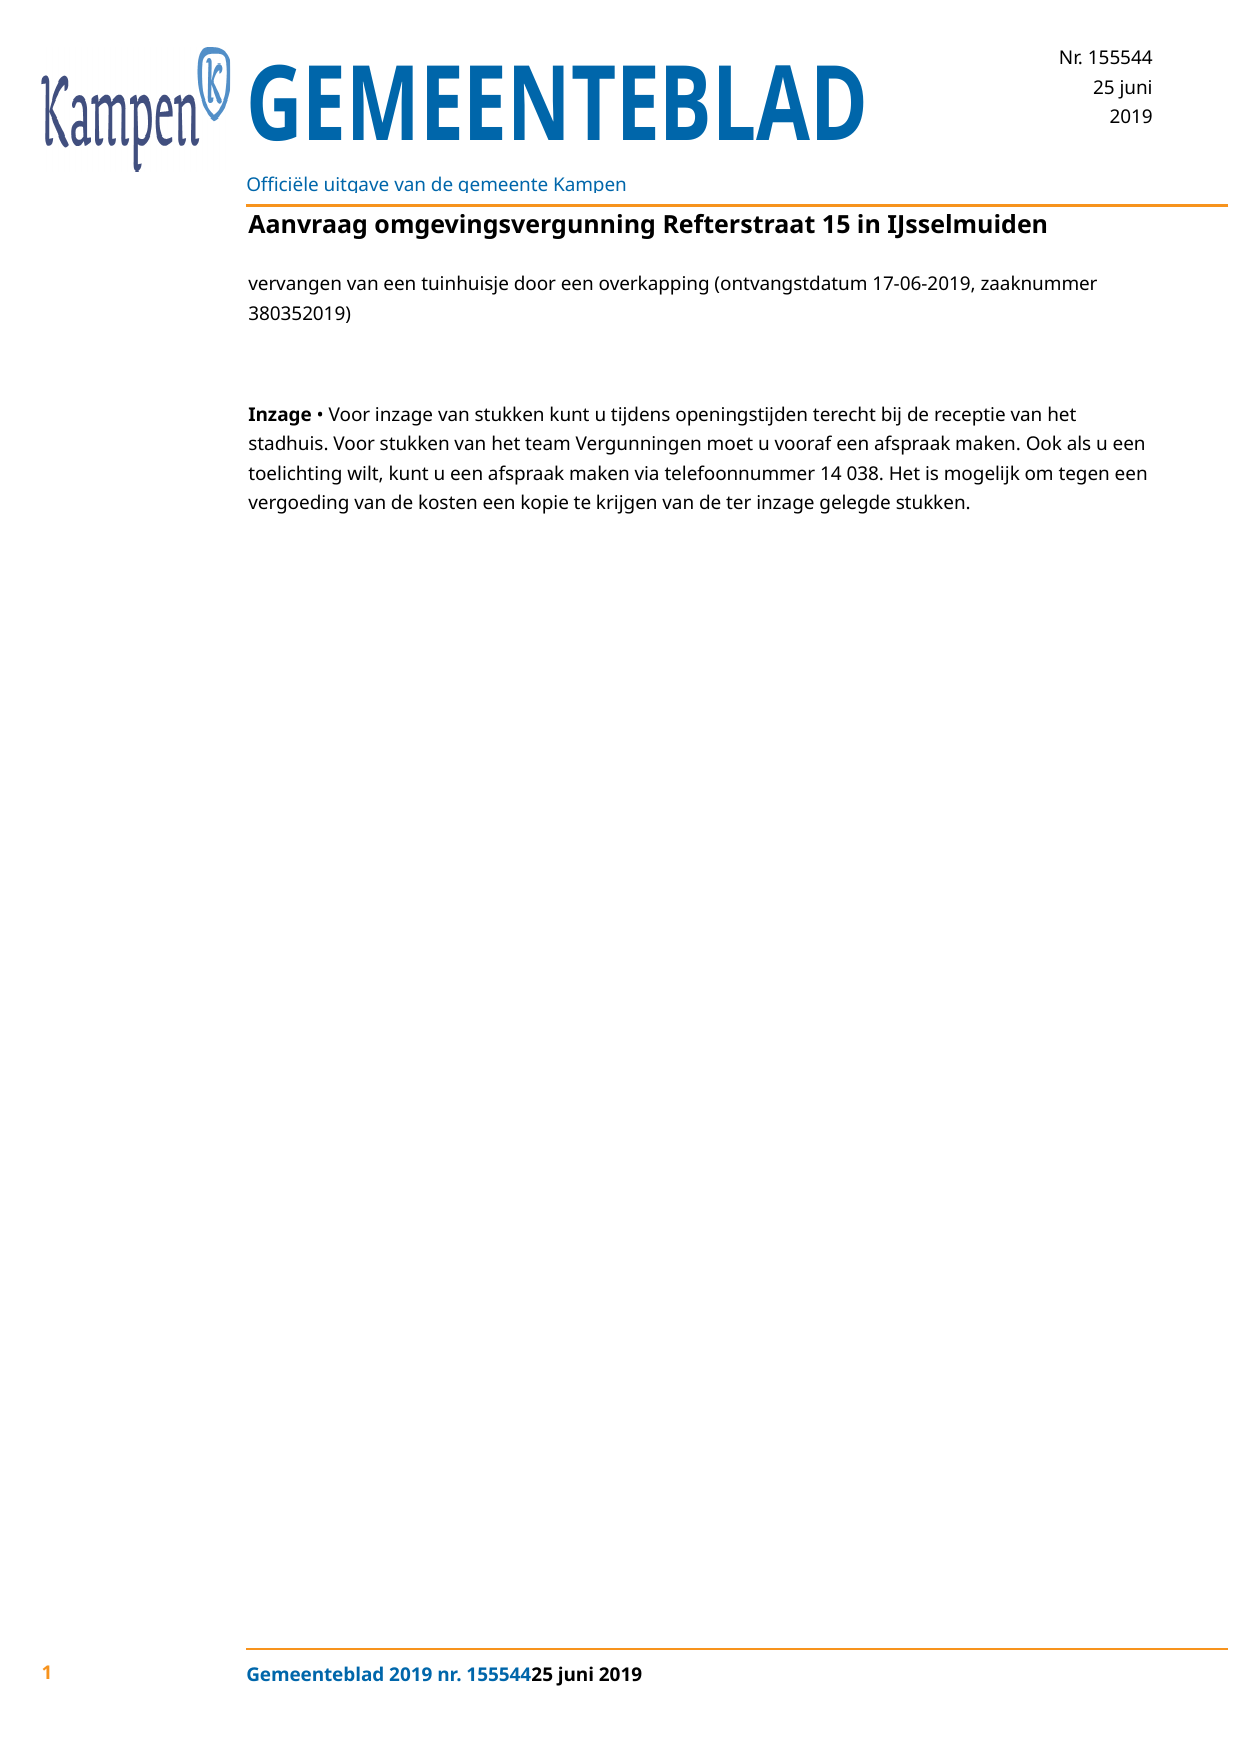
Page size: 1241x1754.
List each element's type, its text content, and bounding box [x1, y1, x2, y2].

text Inzage • Voor inzage van stukken kunt u tijdens openingstijden terecht bij de receptie van het stadhuis. Voor stukken van het team Vergunningen moet u vooraf een afspraak maken. Ook als u een toelichting wilt, kunt u een afspraak maken via telefoonnummer 14 038. Het is mogelijk om tegen een vergoeding van de kosten een kopie te krijgen van de ter inzage gelegde stukken. [248, 401, 1152, 515]
picture [41, 47, 231, 172]
text Aanvraag omgevingsvergunning Refterstraat 15 in IJsselmuiden [248, 207, 1152, 241]
text vervangen van een tuinhuisje door een overkapping (ontvangstdatum 17-06-2019, zaaknummer 380352019) [248, 270, 1152, 326]
